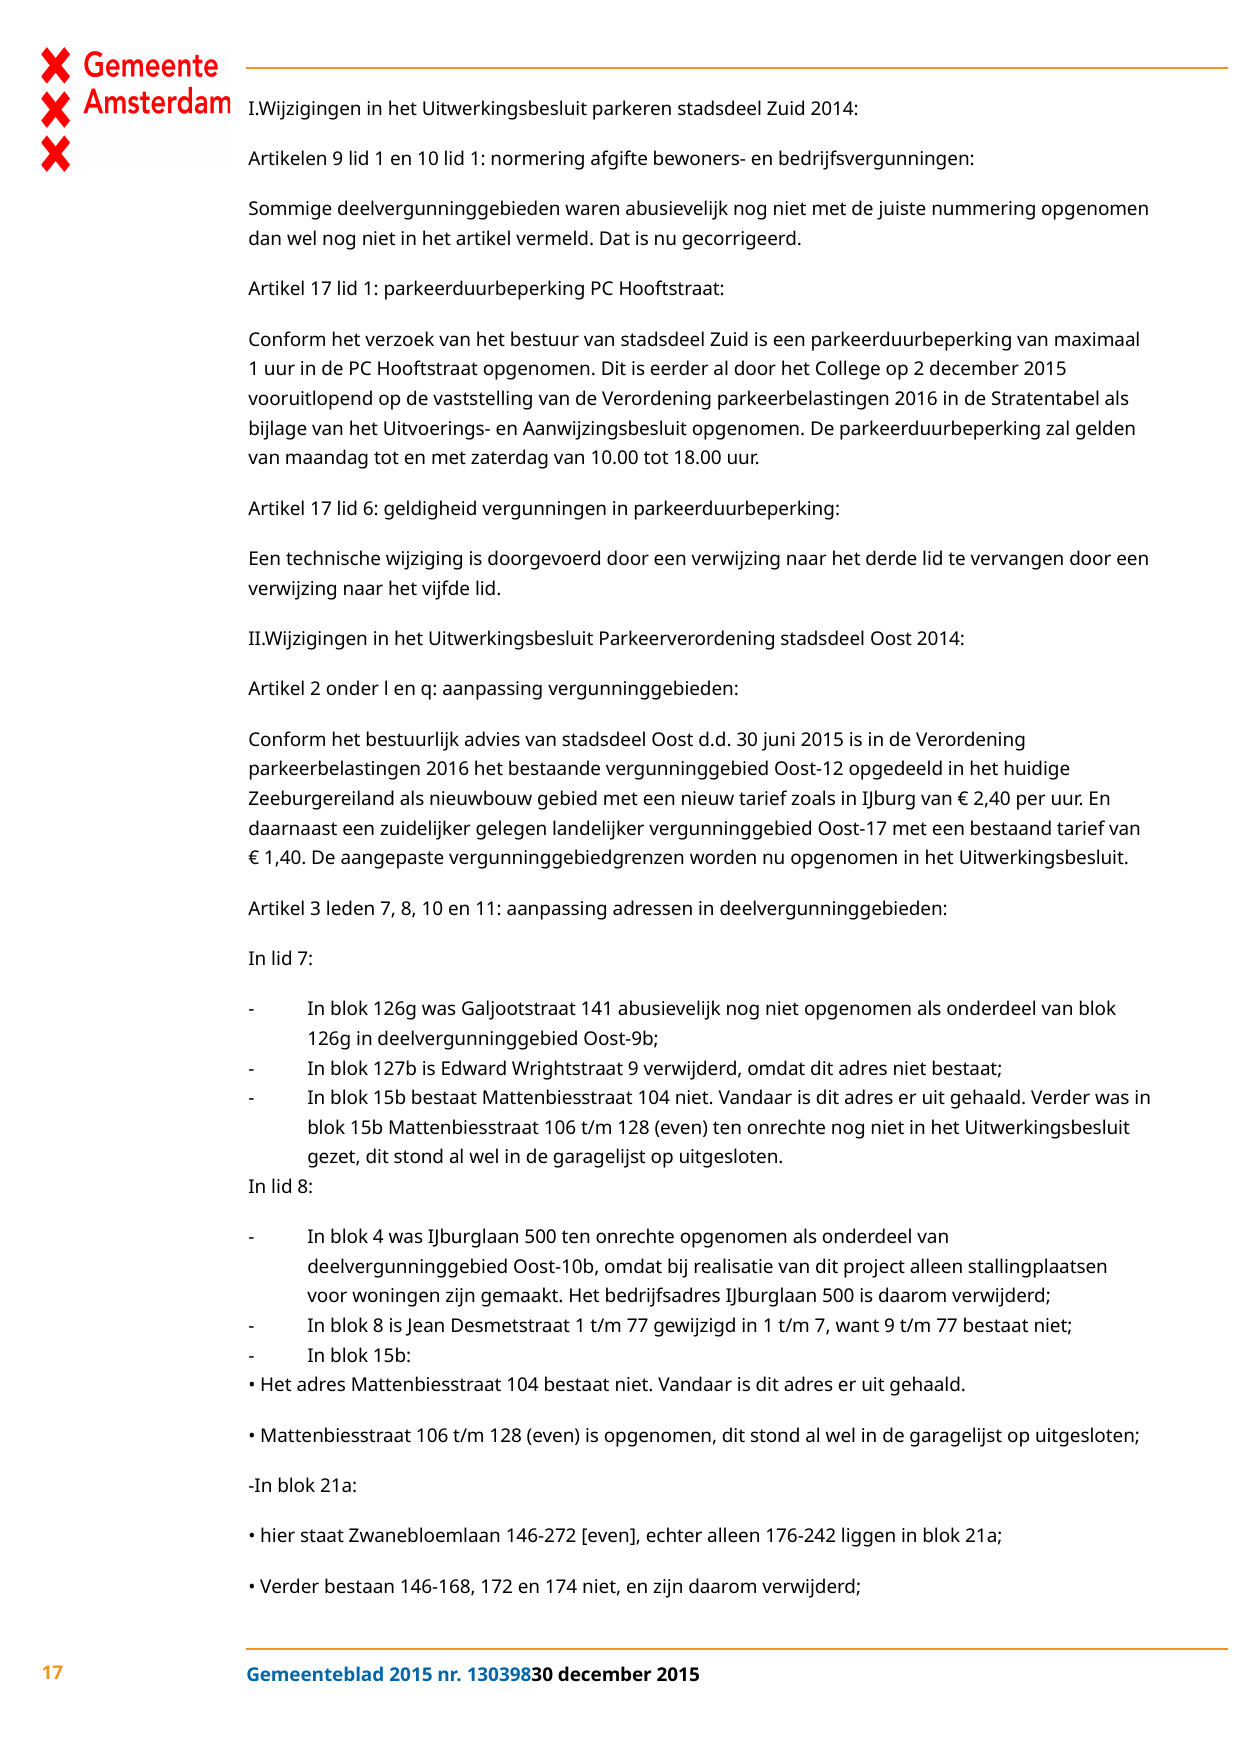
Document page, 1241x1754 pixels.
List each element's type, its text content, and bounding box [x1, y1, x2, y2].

text Artikel 17 lid 1: parkeerduurbeperking PC Hooftstraat: [248, 276, 1152, 301]
list In blok 4 was IJburglaan 500 ten onrechte opgenomen als onderdeel van deelvergunninggebied Oost-10b, omdat bij realisatie van dit project alleen stallingplaatsen voor woningen zijn gemaakt. Het bedrijfsadres IJburglaan 500 is daarom verwijderd; [248, 1223, 1152, 1308]
picture [41, 47, 231, 172]
list In blok 15b bestaat Mattenbiesstraat 104 niet. Vandaar is dit adres er uit gehaald. Verder was in blok 15b Mattenbiesstraat 106 t/m 128 (even) ten onrechte nog niet in het Uitwerkingsbesluit gezet, dit stond al wel in de garagelijst op uitgesloten. [248, 1084, 1152, 1169]
text • Het adres Mattenbiesstraat 104 bestaat niet. Vandaar is dit adres er uit gehaald. [248, 1371, 1152, 1397]
text • hier staat Zwanebloemlaan 146-272 [even], echter alleen 176-242 liggen in blok 21a; [248, 1523, 1152, 1548]
text In lid 7: [248, 945, 1152, 971]
text I.Wijzigingen in het Uitwerkingsbesluit parkeren stadsdeel Zuid 2014: [248, 95, 1152, 121]
text Een technische wijziging is doorgevoerd door een verwijzing naar het derde lid te vervangen door een verwijzing naar het vijfde lid. [248, 545, 1152, 601]
text Artikelen 9 lid 1 en 10 lid 1: normering afgifte bewoners- en bedrijfsvergunningen: [248, 145, 1152, 171]
text Conform het verzoek van het bestuur van stadsdeel Zuid is een parkeerduurbeperking van maximaal 1 uur in de PC Hooftstraat opgenomen. Dit is eerder al door het College op 2 december 2015 vooruitlopend op de vaststelling van de Verordening parkeerbelastingen 2016 in de Stratentabel als bijlage van het Uitvoerings- en Aanwijzingsbesluit opgenomen. De parkeerduurbeperking zal gelden van maandag tot en met zaterdag van 10.00 tot 18.00 uur. [248, 326, 1152, 470]
list In blok 126g was Galjootstraat 141 abusievelijk nog niet opgenomen als onderdeel van blok 126g in deelvergunninggebied Oost-9b; [248, 996, 1152, 1051]
text Conform het bestuurlijk advies van stadsdeel Oost d.d. 30 juni 2015 is in de Verordening parkeerbelastingen 2016 het bestaande vergunninggebied Oost-12 opgedeeld in het huidige Zeeburgereiland als nieuwbouw gebied met een nieuw tarief zoals in IJburg van € 2,40 per uur. En daarnaast een zuidelijker gelegen landelijker vergunninggebied Oost-17 met een bestaand tarief van € 1,40. De aangepaste vergunninggebiedgrenzen worden nu opgenomen in het Uitwerkingsbesluit. [248, 726, 1152, 870]
text Artikel 3 leden 7, 8, 10 en 11: aanpassing adressen in deelvergunninggebieden: [248, 895, 1152, 921]
list In blok 127b is Edward Wrightstraat 9 verwijderd, omdat dit adres niet bestaat; [248, 1055, 1152, 1081]
text II.Wijzigingen in het Uitwerkingsbesluit Parkeerverordening stadsdeel Oost 2014: [248, 625, 1152, 651]
text • Mattenbiesstraat 106 t/m 128 (even) is opgenomen, dit stond al wel in de garagelijst op uitgesloten; [248, 1422, 1152, 1448]
text -In blok 21a: [248, 1472, 1152, 1498]
text • Verder bestaan 146-168, 172 en 174 niet, en zijn daarom verwijderd; [248, 1573, 1152, 1599]
list In blok 15b: [248, 1342, 1152, 1368]
text Artikel 2 onder l en q: aanpassing vergunninggebieden: [248, 676, 1152, 701]
list In blok 8 is Jean Desmetstraat 1 t/m 77 gewijzigd in 1 t/m 7, want 9 t/m 77 bestaat niet; [248, 1312, 1152, 1338]
text In lid 8: [248, 1173, 1152, 1199]
text Sommige deelvergunninggebieden waren abusievelijk nog niet met de juiste nummering opgenomen dan wel nog niet in het artikel vermeld. Dat is nu gecorrigeerd. [248, 196, 1152, 251]
text Artikel 17 lid 6: geldigheid vergunningen in parkeerduurbeperking: [248, 495, 1152, 521]
